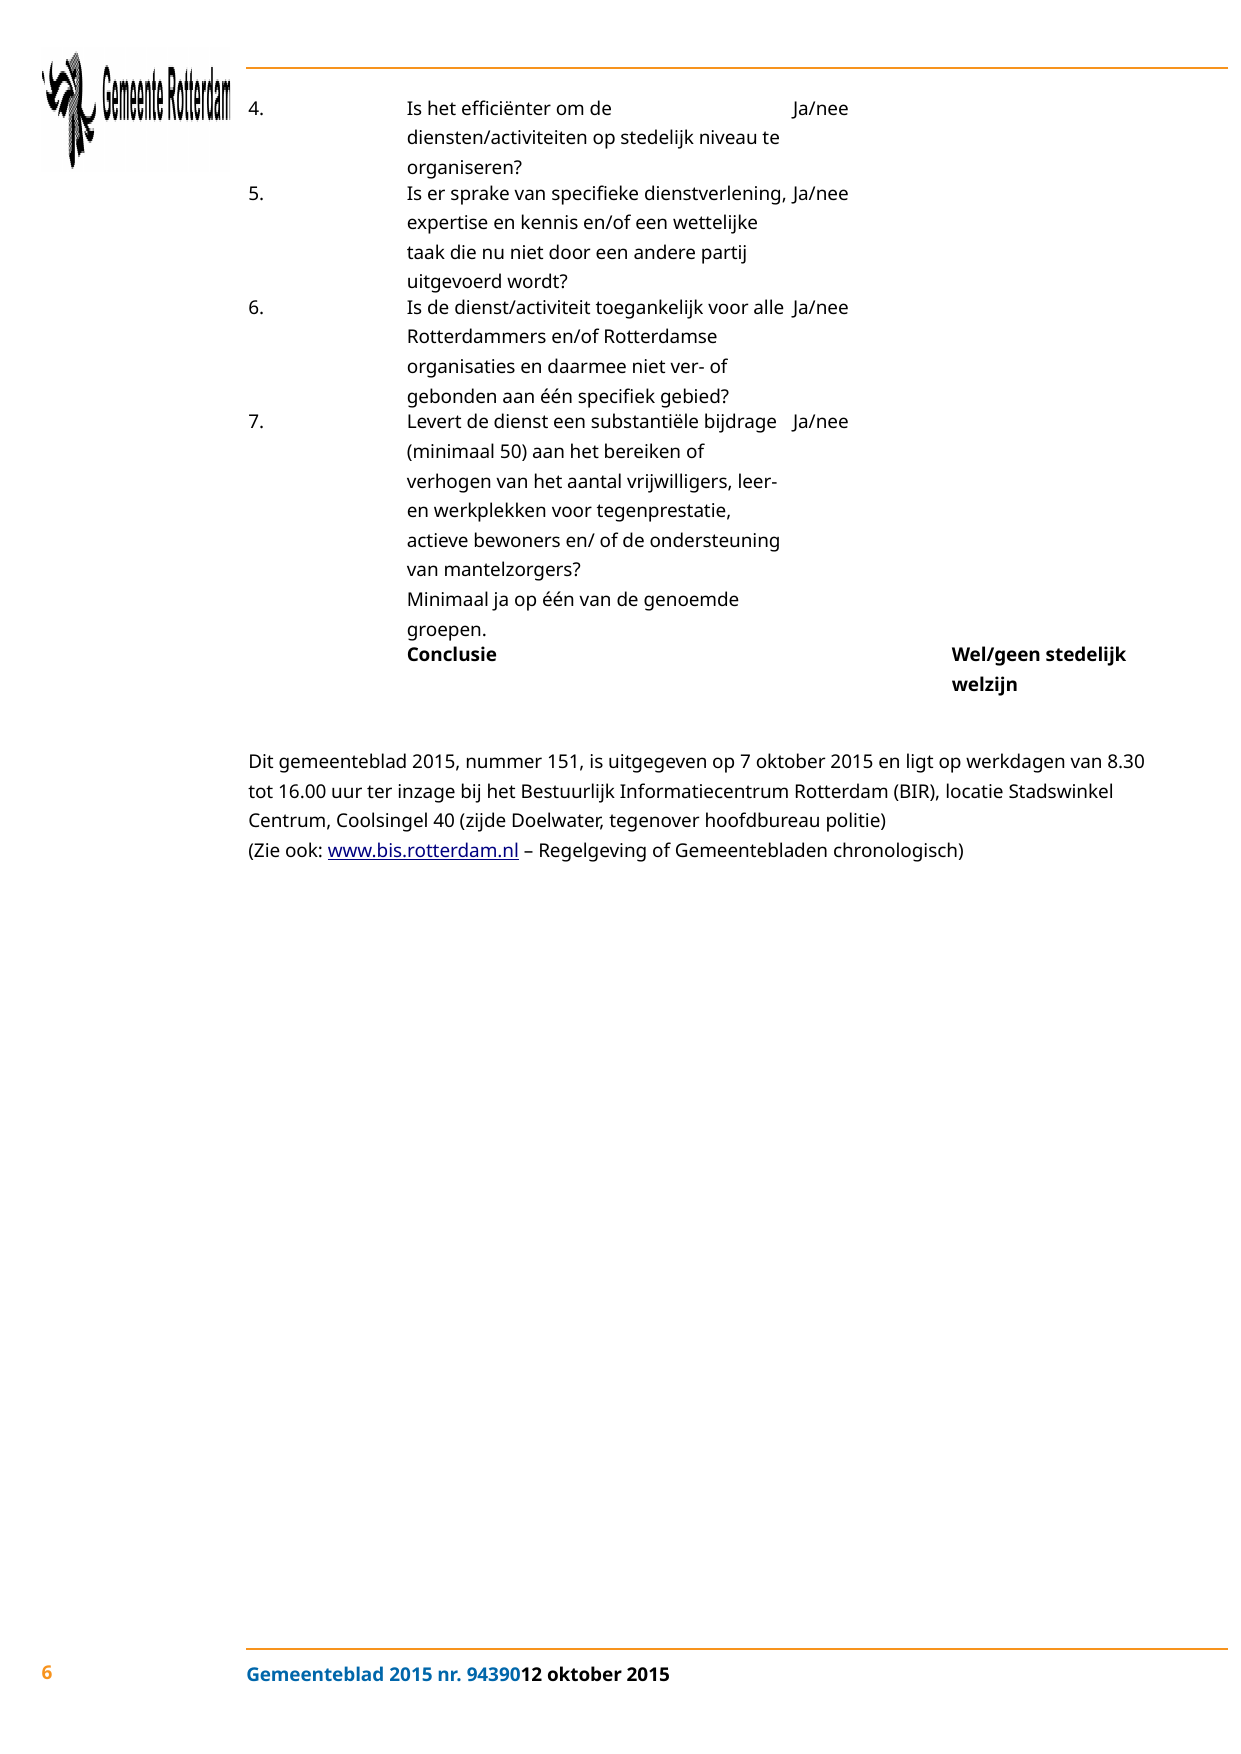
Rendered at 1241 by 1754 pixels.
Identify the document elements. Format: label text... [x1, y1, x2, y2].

table_cell Wel/geen stedelijk welzijn [952, 641, 1152, 697]
table_cell Ja/nee [793, 409, 952, 641]
table_cell Levert de dienst een substantiële bijdrage (minimaal 50) aan het bereiken of verhogen van het aantal vrijwilligers, leer- en werkplekken voor tegenprestatie, actieve bewoners en/ of de ondersteuning van mantelzorgers? Minimaal ja op één van de genoemde groepen. [407, 409, 793, 641]
table_cell 7. [248, 409, 407, 641]
table_cell 5. [248, 180, 407, 294]
table_cell Ja/nee [793, 294, 952, 409]
table_cell Is de dienst/activiteit toegankelijk voor alle Rotterdammers en/of Rotterdamse organisaties en daarmee niet ver- of gebonden aan één specifiek gebied? [407, 294, 793, 409]
table_cell Is het efficiënter om de diensten/activiteiten op stedelijk niveau te organiseren? [407, 95, 793, 180]
table_cell [248, 641, 407, 697]
text (Zie ook: www.bis.rotterdam.nl – Regelgeving of Gemeentebladen chronologisch) [248, 837, 1152, 863]
table_cell [952, 95, 1152, 180]
table_cell [952, 180, 1152, 294]
table_cell Ja/nee [793, 180, 952, 294]
table_cell [952, 294, 1152, 409]
table_cell Conclusie [407, 641, 793, 697]
table_cell 4. [248, 95, 407, 180]
table_cell Ja/nee [793, 95, 952, 180]
text Dit gemeenteblad 2015, nummer 151, is uitgegeven op 7 oktober 2015 en ligt op werkdagen van 8.30 tot 16.00 uur ter inzage bij het Bestuurlijk Informatiecentrum Rotterdam (BIR), locatie Stadswinkel Centrum, Coolsingel 40 (zijde Doelwater, tegenover hoofdbureau politie) [248, 748, 1152, 833]
table_cell [952, 409, 1152, 641]
table_cell Is er sprake van specifieke dienstverlening, expertise en kennis en/of een wettelijke taak die nu niet door een andere partij uitgevoerd wordt? [407, 180, 793, 294]
table_cell [793, 641, 952, 697]
table_cell 6. [248, 294, 407, 409]
picture [41, 47, 231, 172]
